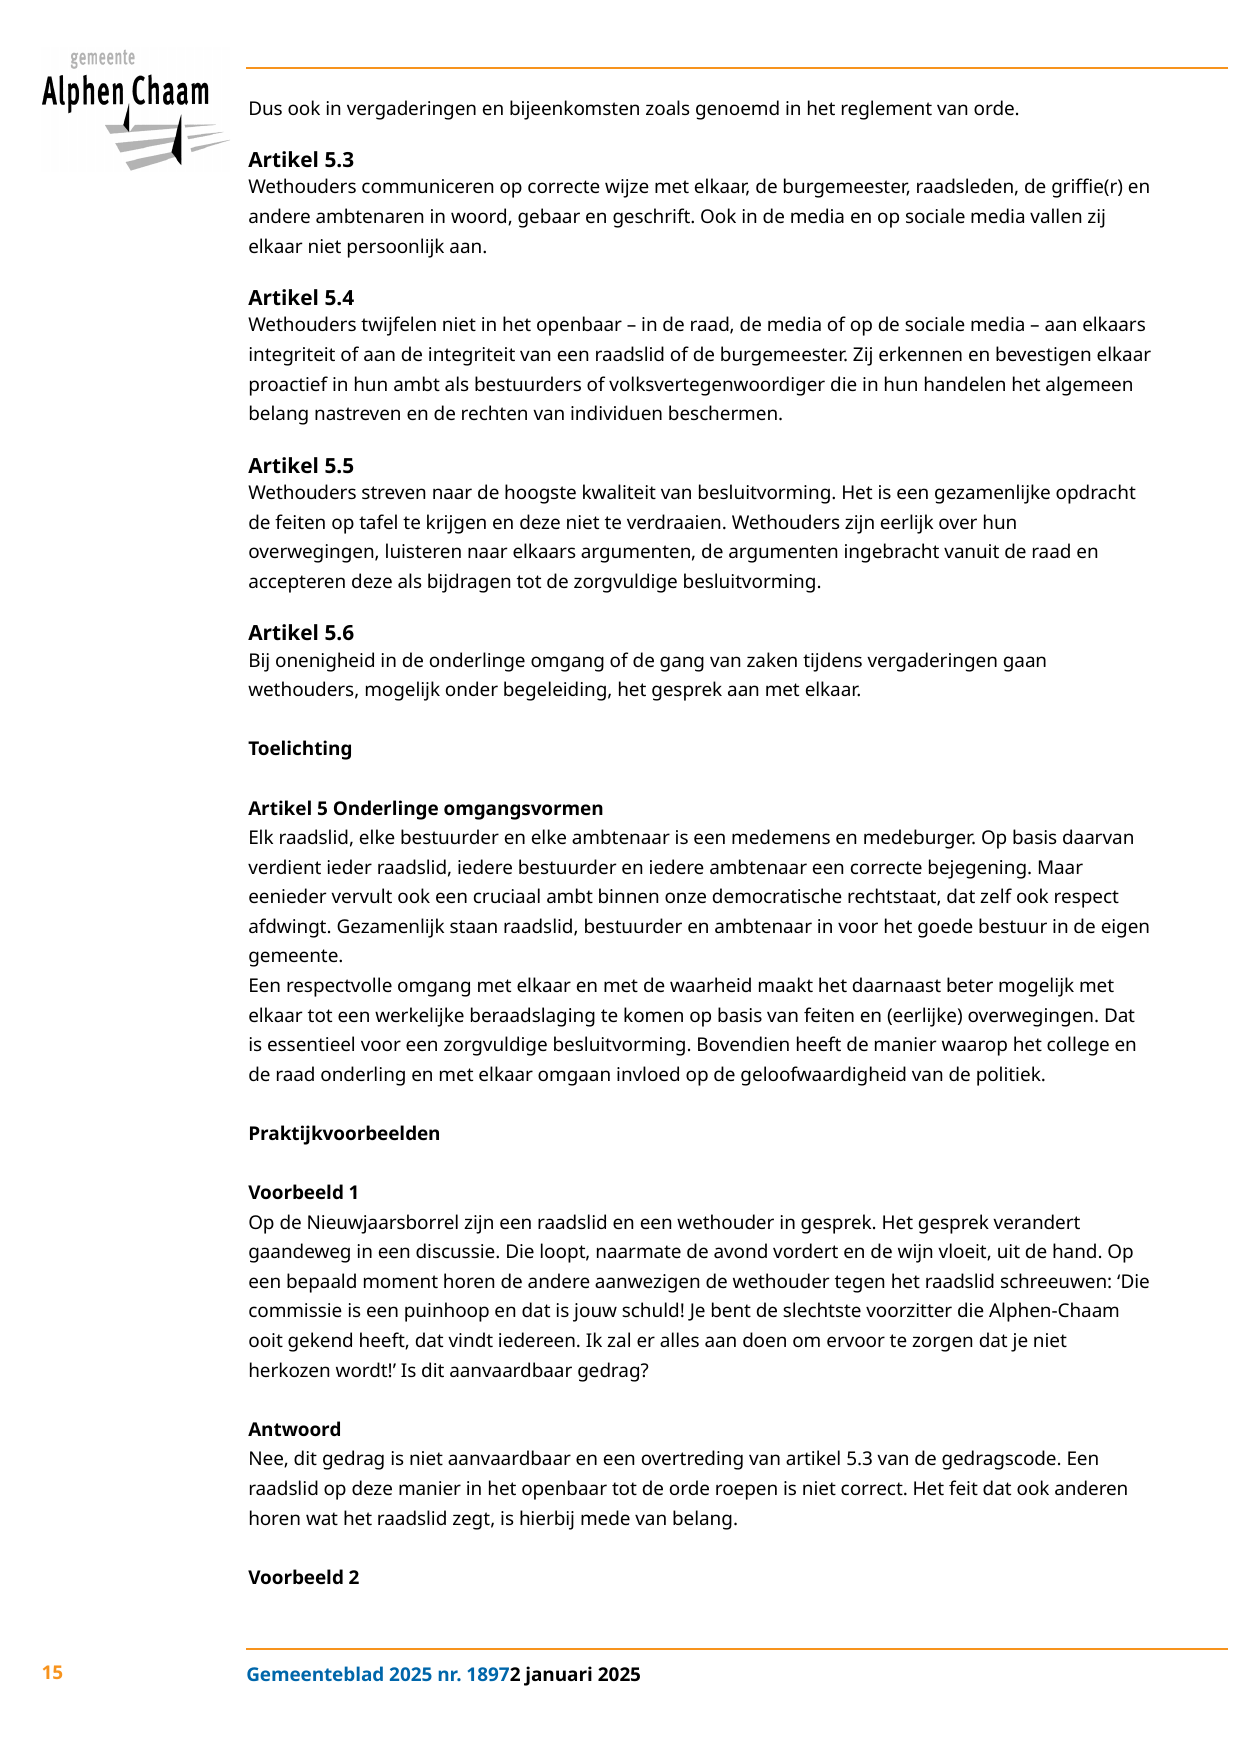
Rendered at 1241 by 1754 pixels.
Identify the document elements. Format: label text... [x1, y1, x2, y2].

text Artikel 5.4 [248, 283, 1152, 312]
text Artikel 5.5 [248, 451, 1152, 479]
text Wethouders communiceren op correcte wijze met elkaar, de burgemeester, raadsleden, de griffie(r) en andere ambtenaren in woord, gebaar en geschrift. Ook in de media en op sociale media vallen zij elkaar niet persoonlijk aan. [248, 174, 1152, 258]
text Artikel 5.6 [248, 618, 1152, 647]
text Artikel 5.3 [248, 145, 1152, 174]
text Voorbeeld 1 [248, 1179, 1152, 1205]
text Elk raadslid, elke bestuurder en elke ambtenaar is een medemens en medeburger. Op basis daarvan verdient ieder raadslid, iedere bestuurder en iedere ambtenaar een correcte bejegening. Maar eenieder vervult ook een cruciaal ambt binnen onze democratische rechtstaat, dat zelf ook respect afdwingt. Gezamenlijk staan raadslid, bestuurder en ambtenaar in voor het goede bestuur in de eigen gemeente. [248, 824, 1152, 968]
text Voorbeeld 2 [248, 1564, 1152, 1590]
text Antwoord [248, 1416, 1152, 1442]
text Dus ook in vergaderingen en bijeenkomsten zoals genoemd in het reglement van orde. [248, 95, 1152, 121]
text Artikel 5 Onderlinge omgangsvormen [248, 795, 1152, 821]
text Wethouders streven naar de hoogste kwaliteit van besluitvorming. Het is een gezamenlijke opdracht de feiten op tafel te krijgen en deze niet te verdraaien. Wethouders zijn eerlijk over hun overwegingen, luisteren naar elkaars argumenten, de argumenten ingebracht vanuit de raad en accepteren deze als bijdragen tot de zorgvuldige besluitvorming. [248, 479, 1152, 594]
text Bij onenigheid in de onderlinge omgang of de gang van zaken tijdens vergaderingen gaan wethouders, mogelijk onder begeleiding, het gesprek aan met elkaar. [248, 647, 1152, 702]
text Toelichting [248, 736, 1152, 761]
text Een respectvolle omgang met elkaar en met de waarheid maakt het daarnaast beter mogelijk met elkaar tot een werkelijke beraadslaging te komen op basis van feiten en (eerlijke) overwegingen. Dat is essentieel voor een zorgvuldige besluitvorming. Bovendien heeft de manier waarop het college en de raad onderling en met elkaar omgaan invloed op de geloofwaardigheid van de politiek. [248, 972, 1152, 1087]
text Nee, dit gedrag is niet aanvaardbaar en een overtreding van artikel 5.3 van de gedragscode. Een raadslid op deze manier in het openbaar tot de orde roepen is niet correct. Het feit dat ook anderen horen wat het raadslid zegt, is hierbij mede van belang. [248, 1446, 1152, 1531]
text Op de Nieuwjaarsborrel zijn een raadslid en een wethouder in gesprek. Het gesprek verandert gaandeweg in een discussie. Die loopt, naarmate de avond vordert en de wijn vloeit, uit de hand. Op een bepaald moment horen de andere aanwezigen de wethouder tegen het raadslid schreeuwen: ‘Die commissie is een puinhoop en dat is jouw schuld! Je bent de slechtste voorzitter die Alphen-Chaam ooit gekend heeft, dat vindt iedereen. Ik zal er alles aan doen om ervoor te zorgen dat je niet herkozen wordt!’ Is dit aanvaardbaar gedrag? [248, 1209, 1152, 1383]
text Praktijkvoorbeelden [248, 1120, 1152, 1146]
text Wethouders twijfelen niet in het openbaar – in de raad, de media of op de sociale media – aan elkaars integriteit of aan de integriteit van een raadslid of de burgemeester. Zij erkennen en bevestigen elkaar proactief in hun ambt als bestuurders of volksvertegenwoordiger die in hun handelen het algemeen belang nastreven en de rechten van individuen beschermen. [248, 312, 1152, 426]
picture [41, 47, 231, 172]
